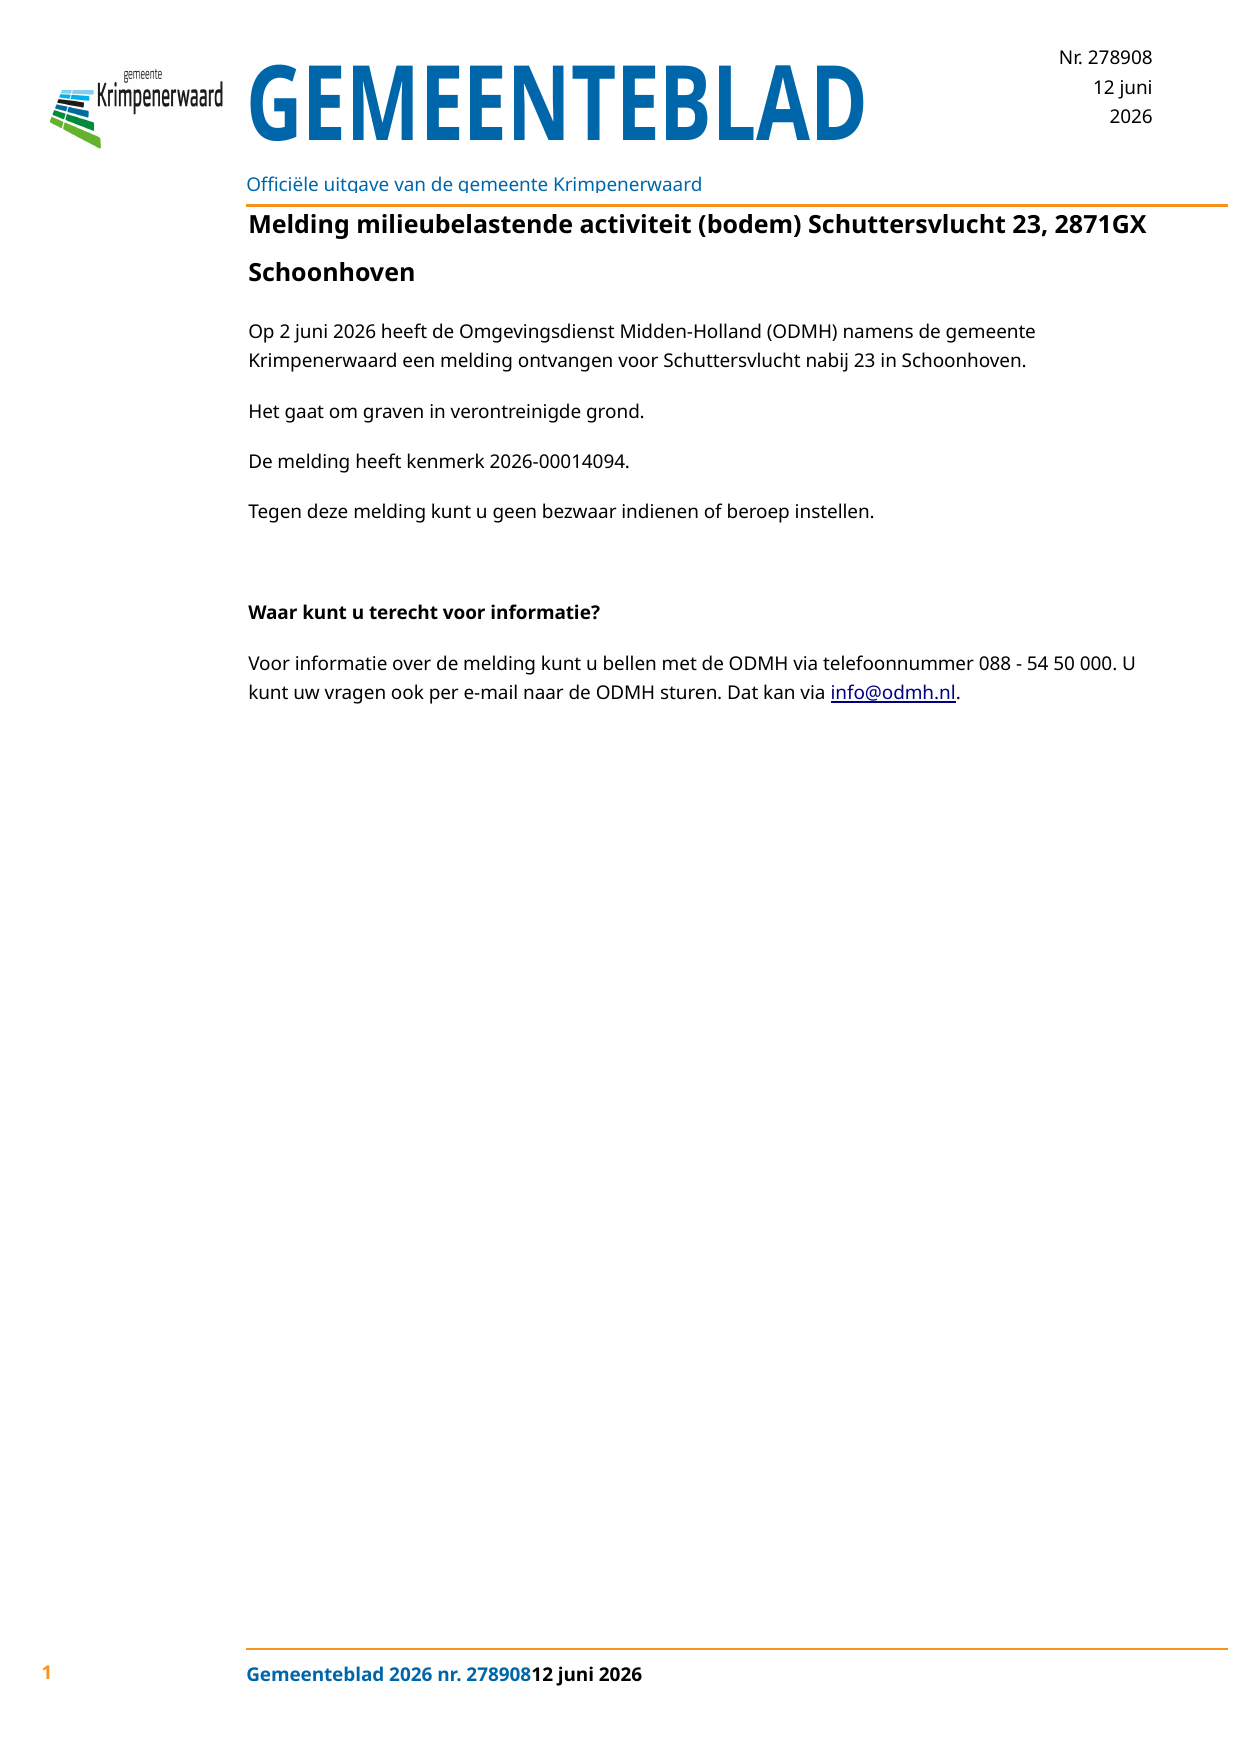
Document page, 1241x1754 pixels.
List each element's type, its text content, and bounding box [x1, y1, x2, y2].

text Het gaat om graven in verontreinigde grond. [248, 398, 1152, 424]
text De melding heeft kenmerk 2026-00014094. [248, 448, 1152, 474]
text Voor informatie over de melding kunt u bellen met de ODMH via telefoonnummer 088 - 54 50 000. U kunt uw vragen ook per e-mail naar de ODMH sturen. Dat kan via info@odmh.nl. [248, 650, 1152, 705]
text Tegen deze melding kunt u geen bezwaar indienen of beroep instellen. [248, 499, 1152, 524]
text Melding milieubelastende activiteit (bodem) Schuttersvlucht 23, 2871GX Schoonhoven [248, 207, 1152, 288]
text Op 2 juni 2026 heeft de Omgevingsdienst Midden-Holland (ODMH) namens de gemeente Krimpenerwaard een melding ontvangen voor Schuttersvlucht nabij 23 in Schoonhoven. [248, 318, 1152, 373]
picture [41, 47, 231, 172]
text Waar kunt u terecht voor informatie? [248, 599, 1152, 625]
